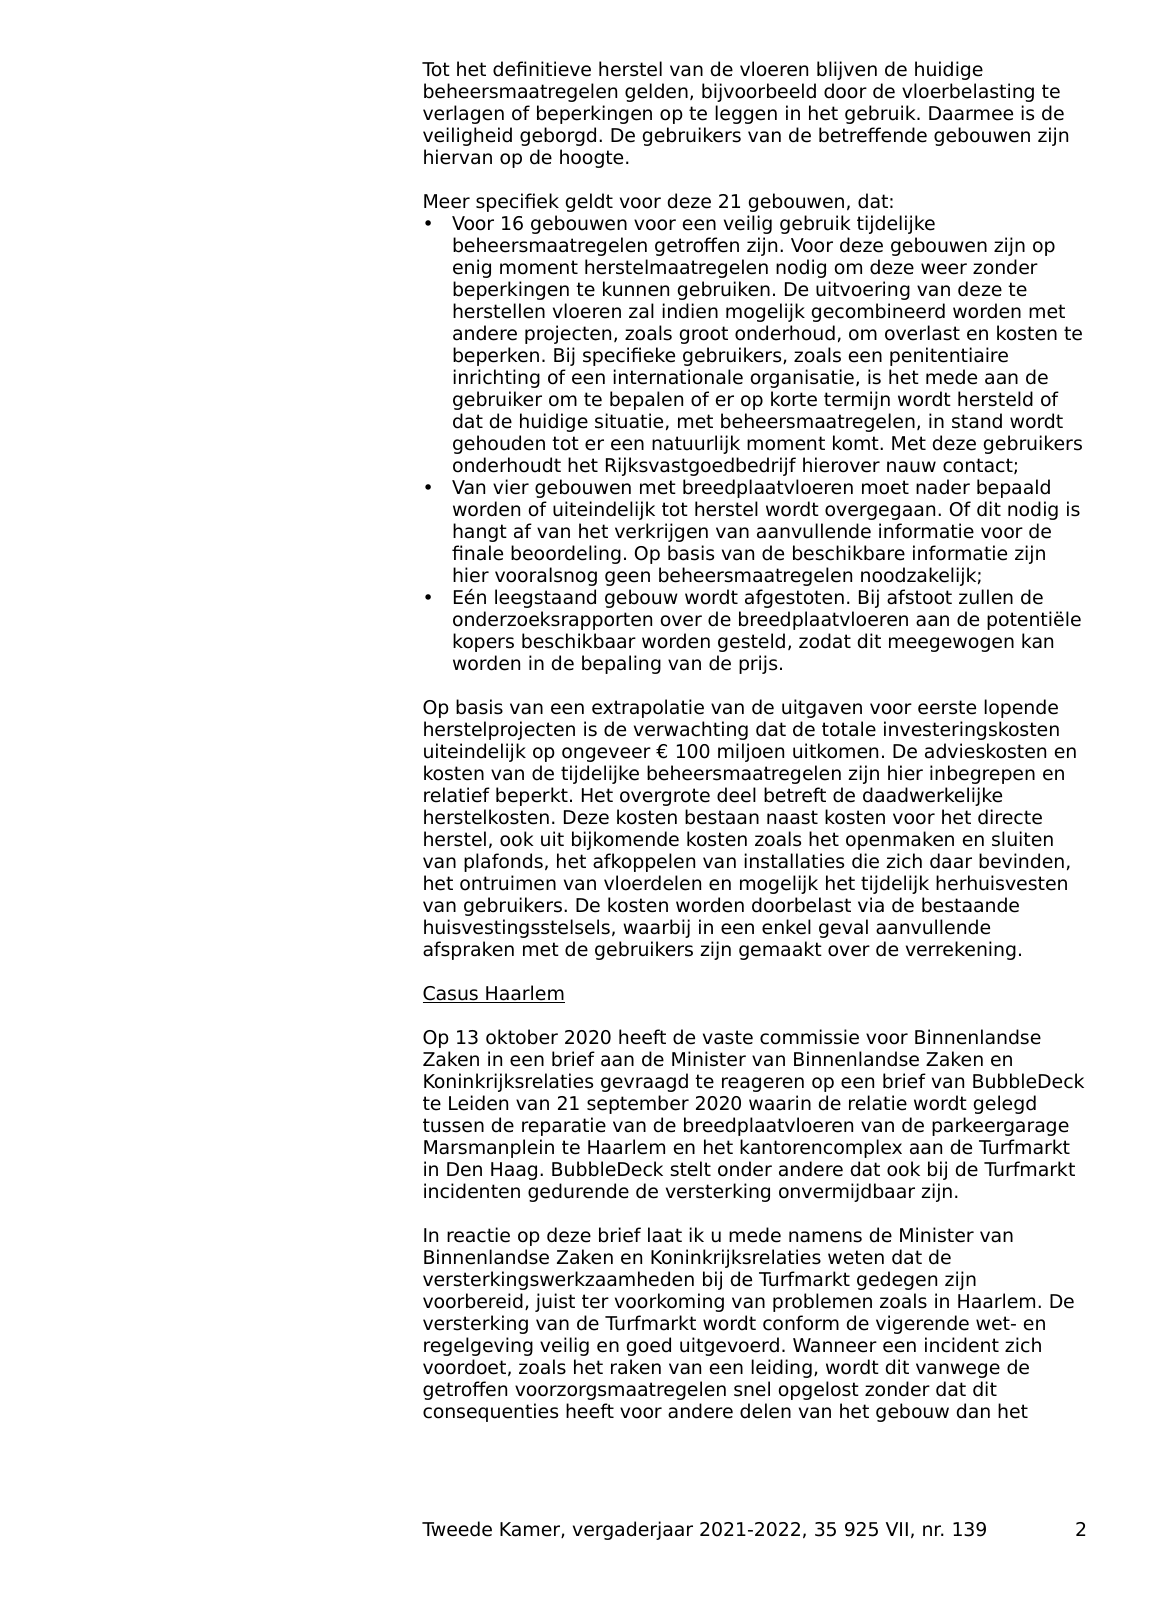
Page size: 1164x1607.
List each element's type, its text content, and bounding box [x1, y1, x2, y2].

text Op 13 oktober 2020 heeft de vaste commissie voor Binnenlandse Zaken in een brief aan de Minister van Binnenlandse Zaken en Koninkrijksrelaties gevraagd te reageren op een brief van BubbleDeck te Leiden van 21 september 2020 waarin de relatie wordt gelegd tussen de reparatie van de breedplaatvloeren van de parkeergarage Marsmanplein te Haarlem en het kantorencomplex aan de Turfmarkt in Den Haag. BubbleDeck stelt onder andere dat ook bij de Turfmarkt incidenten gedurende de versterking onvermijdbaar zijn. [422, 1027, 1087, 1203]
text Meer specifiek geldt voor deze 21 gebouwen, dat: [422, 191, 1087, 213]
text Tot het definitieve herstel van de vloeren blijven de huidige beheersmaatregelen gelden, bijvoorbeeld door de vloerbelasting te verlagen of beperkingen op te leggen in het gebruik. Daarmee is de veiligheid geborgd. De gebruikers van de betreffende gebouwen zijn hiervan op de hoogte. [422, 59, 1087, 169]
text • Van vier gebouwen met breedplaatvloeren moet nader bepaald worden of uiteindelijk tot herstel wordt overgegaan. Of dit nodig is hangt af van het verkrijgen van aanvullende informatie voor de finale beoordeling. Op basis van de beschikbare informatie zijn hier vooralsnog geen beheersmaatregelen noodzakelijk; [422, 477, 1087, 587]
text In reactie op deze brief laat ik u mede namens de Minister van Binnenlandse Zaken en Koninkrijksrelaties weten dat de versterkingswerkzaamheden bij de Turfmarkt gedegen zijn voorbereid, juist ter voorkoming van problemen zoals in Haarlem. De versterking van de Turfmarkt wordt conform de vigerende wet- en regelgeving veilig en goed uitgevoerd. Wanneer een incident zich voordoet, zoals het raken van een leiding, wordt dit vanwege de getroffen voorzorgsmaatregelen snel opgelost zonder dat dit consequenties heeft voor andere delen van het gebouw dan het [422, 1225, 1087, 1423]
text • Eén leegstaand gebouw wordt afgestoten. Bij afstoot zullen de onderzoeksrapporten over de breedplaatvloeren aan de potentiële kopers beschikbaar worden gesteld, zodat dit meegewogen kan worden in de bepaling van de prijs. [422, 587, 1087, 675]
text • Voor 16 gebouwen voor een veilig gebruik tijdelijke beheersmaatregelen getroffen zijn. Voor deze gebouwen zijn op enig moment herstelmaatregelen nodig om deze weer zonder beperkingen te kunnen gebruiken. De uitvoering van deze te herstellen vloeren zal indien mogelijk gecombineerd worden met andere projecten, zoals groot onderhoud, om overlast en kosten te beperken. Bij specifieke gebruikers, zoals een penitentiaire inrichting of een internationale organisatie, is het mede aan de gebruiker om te bepalen of er op korte termijn wordt hersteld of dat de huidige situatie, met beheersmaatregelen, in stand wordt gehouden tot er een natuurlijk moment komt. Met deze gebruikers onderhoudt het Rijksvastgoedbedrijf hierover nauw contact; [422, 213, 1087, 477]
text Op basis van een extrapolatie van de uitgaven voor eerste lopende herstelprojecten is de verwachting dat de totale investeringskosten uiteindelijk op ongeveer € 100 miljoen uitkomen. De advieskosten en kosten van de tijdelijke beheersmaatregelen zijn hier inbegrepen en relatief beperkt. Het overgrote deel betreft de daadwerkelijke herstelkosten. Deze kosten bestaan naast kosten voor het directe herstel, ook uit bijkomende kosten zoals het openmaken en sluiten van plafonds, het afkoppelen van installaties die zich daar bevinden, het ontruimen van vloerdelen en mogelijk het tijdelijk herhuisvesten van gebruikers. De kosten worden doorbelast via de bestaande huisvestingsstelsels, waarbij in een enkel geval aanvullende afspraken met de gebruikers zijn gemaakt over de verrekening. [422, 697, 1087, 961]
subtitle Casus Haarlem [422, 983, 1087, 1005]
